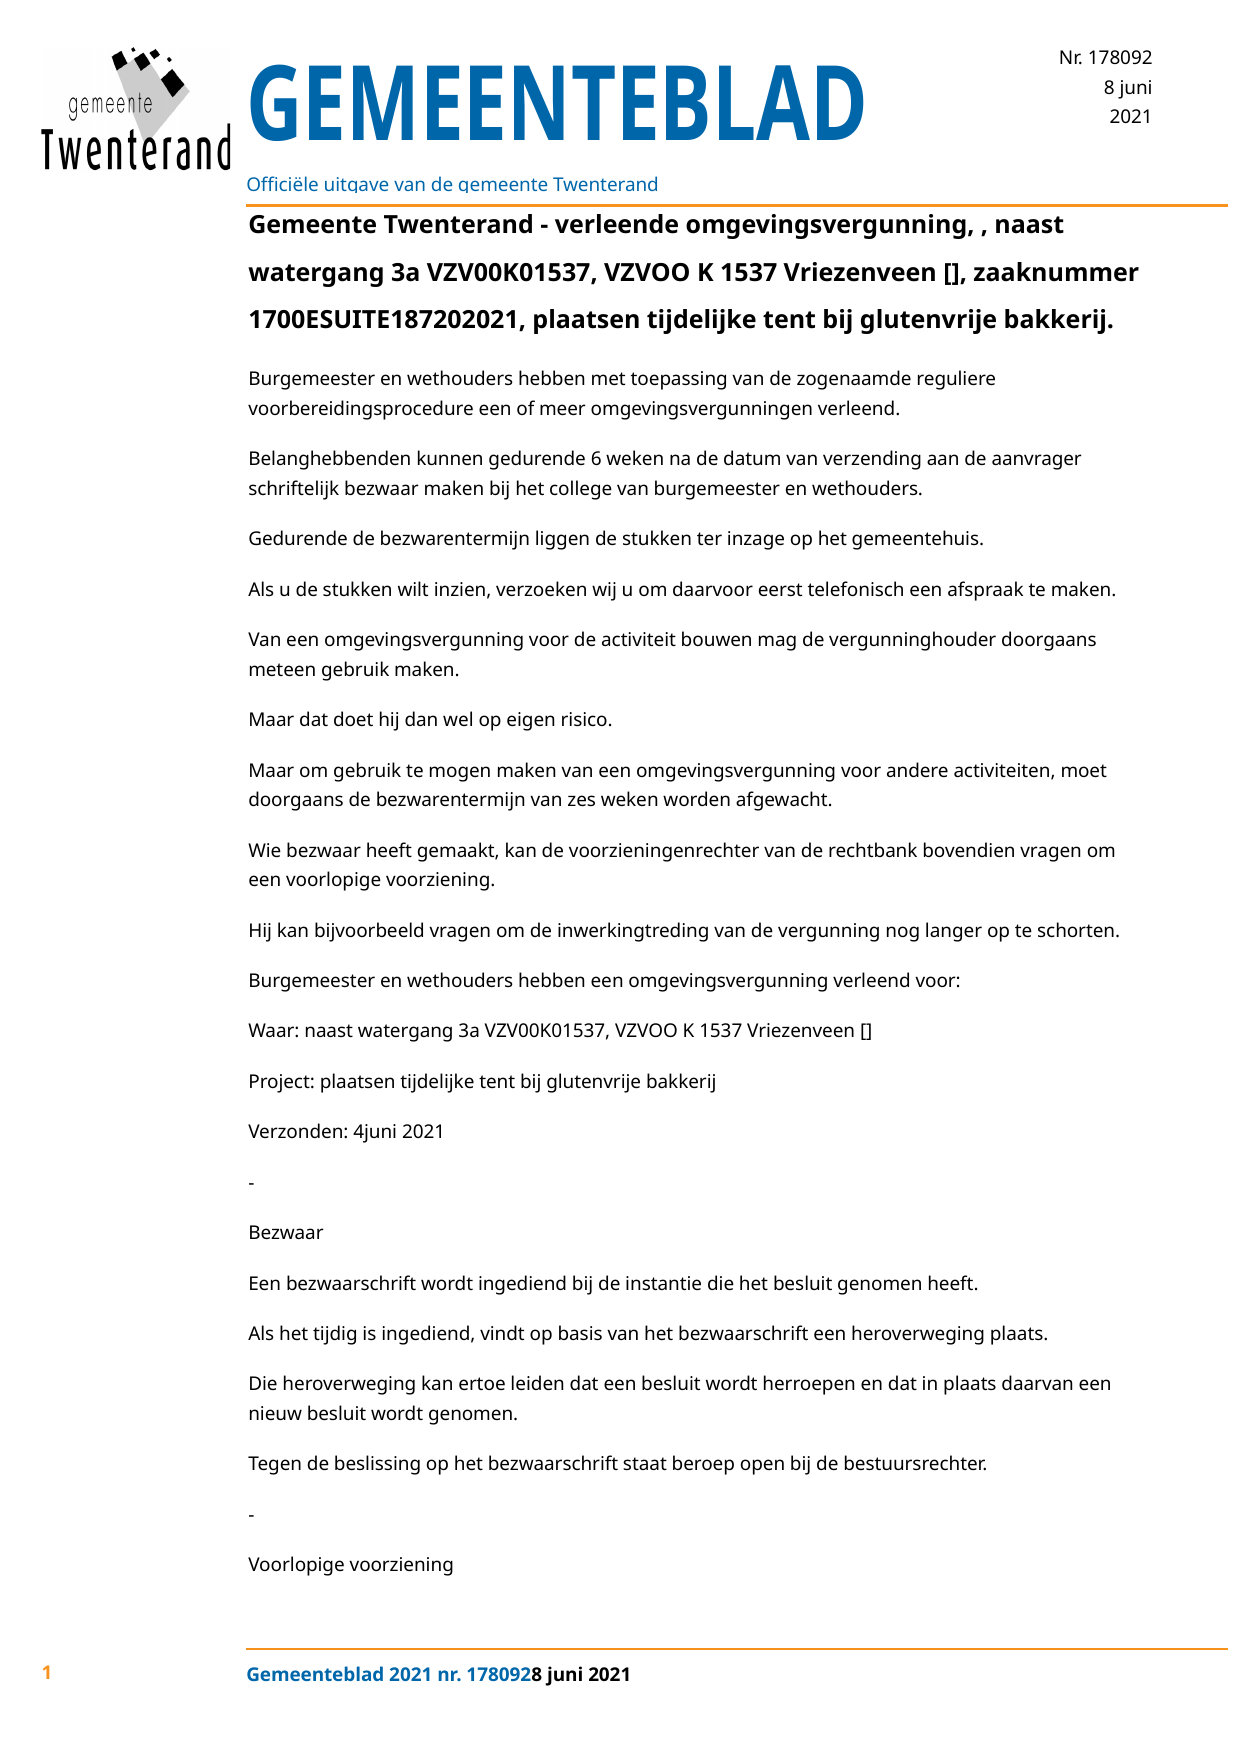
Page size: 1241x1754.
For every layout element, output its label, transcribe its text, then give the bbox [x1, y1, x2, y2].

text Als u de stukken wilt inzien, verzoeken wij u om daarvoor eerst telefonisch een afspraak te maken. [248, 576, 1152, 602]
text Bezwaar [248, 1219, 1152, 1245]
text Project: plaatsen tijdelijke tent bij glutenvrije bakkerij [248, 1068, 1152, 1094]
text Die heroverweging kan ertoe leiden dat een besluit wordt herroepen en dat in plaats daarvan een nieuw besluit wordt genomen. [248, 1371, 1152, 1426]
text Gemeente Twenterand - verleende omgevingsvergunning, , naast watergang 3a VZV00K01537, VZVOO K 1537 Vriezenveen [], zaaknummer 1700ESUITE187202021, plaatsen tijdelijke tent bij glutenvrije bakkerij. [248, 207, 1152, 336]
text Tegen de beslissing op het bezwaarschrift staat beroep open bij de bestuursrechter. [248, 1451, 1152, 1476]
text Waar: naast watergang 3a VZV00K01537, VZVOO K 1537 Vriezenveen [] [248, 1018, 1152, 1043]
text Hij kan bijvoorbeeld vragen om de inwerkingtreding van de vergunning nog langer op te schorten. [248, 917, 1152, 942]
text Als het tijdig is ingediend, vindt op basis van het bezwaarschrift een heroverweging plaats. [248, 1320, 1152, 1346]
text Wie bezwaar heeft gemaakt, kan de voorzieningenrechter van de rechtbank bovendien vragen om een voorlopige voorziening. [248, 837, 1152, 892]
text Een bezwaarschrift wordt ingediend bij de instantie die het besluit genomen heeft. [248, 1270, 1152, 1295]
text Van een omgevingsvergunning voor de activiteit bouwen mag de vergunninghouder doorgaans meteen gebruik maken. [248, 626, 1152, 682]
text Voorlopige voorziening [248, 1551, 1152, 1577]
text Gedurende de bezwarentermijn liggen de stukken ter inzage op het gemeentehuis. [248, 526, 1152, 551]
picture [41, 47, 231, 172]
text Burgemeester en wethouders hebben een omgevingsvergunning verleend voor: [248, 967, 1152, 993]
text Maar dat doet hij dan wel op eigen risico. [248, 706, 1152, 732]
text - [248, 1501, 1152, 1527]
text Burgemeester en wethouders hebben met toepassing van de zogenaamde reguliere voorbereidingsprocedure een of meer omgevingsvergunningen verleend. [248, 366, 1152, 421]
text - [248, 1169, 1152, 1194]
text Belanghebbenden kunnen gedurende 6 weken na de datum van verzending aan de aanvrager schriftelijk bezwaar maken bij het college van burgemeester en wethouders. [248, 446, 1152, 501]
text Maar om gebruik te mogen maken van een omgevingsvergunning voor andere activiteiten, moet doorgaans de bezwarentermijn van zes weken worden afgewacht. [248, 757, 1152, 812]
text Verzonden: 4juni 2021 [248, 1118, 1152, 1144]
